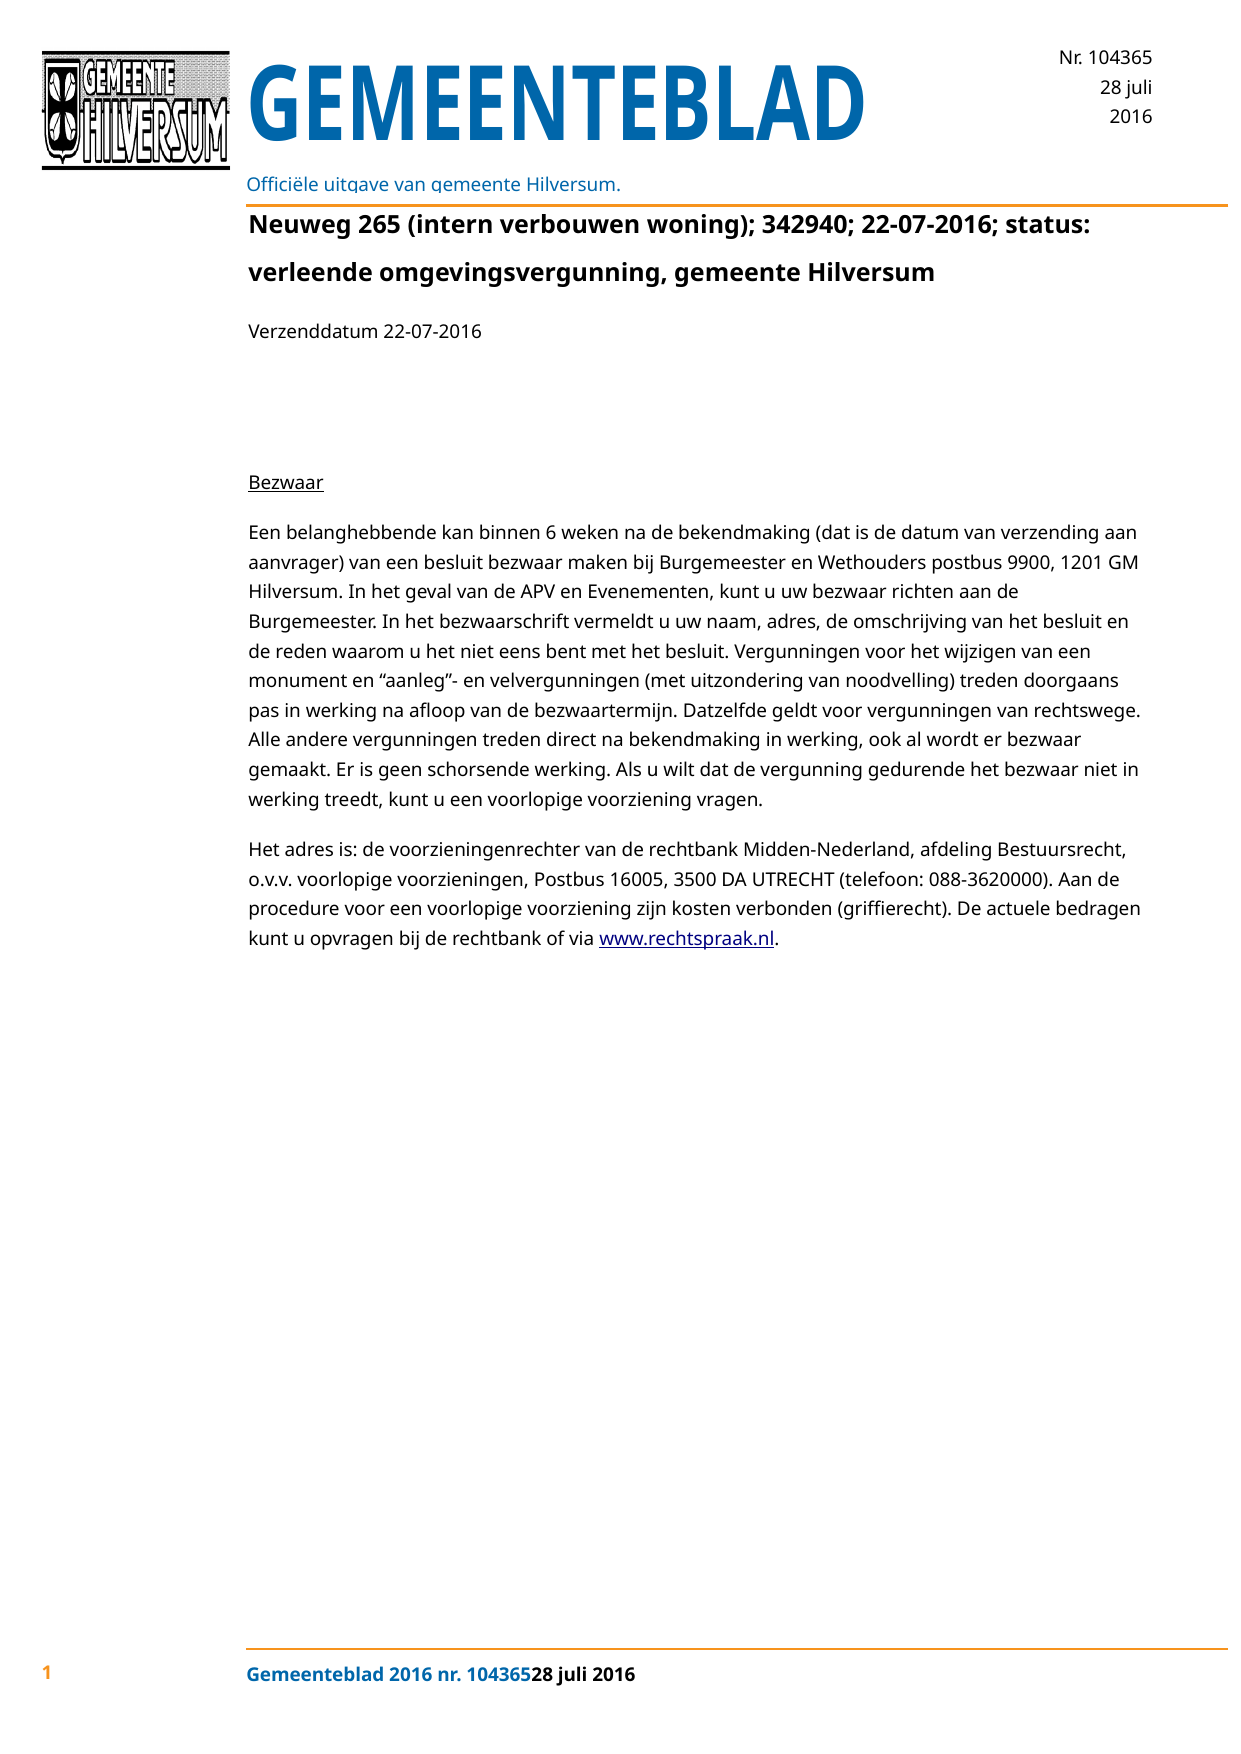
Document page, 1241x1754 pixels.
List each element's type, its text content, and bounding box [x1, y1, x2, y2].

text Het adres is: de voorzieningenrechter van de rechtbank Midden-Nederland, afdeling Bestuursrecht, o.v.v. voorlopige voorzieningen, Postbus 16005, 3500 DA UTRECHT (telefoon: 088-3620000). Aan de procedure voor een voorlopige voorziening zijn kosten verbonden (griffierecht). De actuele bedragen kunt u opvragen bij de rechtbank of via www.rechtspraak.nl. [248, 836, 1152, 951]
picture [41, 47, 231, 172]
text Neuweg 265 (intern verbouwen woning); 342940; 22-07-2016; status: verleende omgevingsvergunning, gemeente Hilversum [248, 207, 1152, 288]
text Een belanghebbende kan binnen 6 weken na de bekendmaking (dat is de datum van verzending aan aanvrager) van een besluit bezwaar maken bij Burgemeester en Wethouders postbus 9900, 1201 GM Hilversum. In het geval van de APV en Evenementen, kunt u uw bezwaar richten aan de Burgemeester. In het bezwaarschrift vermeldt u uw naam, adres, de omschrijving van het besluit en de reden waarom u het niet eens bent met het besluit. Vergunningen voor het wijzigen van een monument en “aanleg”- en velvergunningen (met uitzondering van noodvelling) treden doorgaans pas in werking na afloop van de bezwaartermijn. Datzelfde geldt voor vergunningen van rechtswege. Alle andere vergunningen treden direct na bekendmaking in werking, ook al wordt er bezwaar gemaakt. Er is geen schorsende werking. Als u wilt dat de vergunning gedurende het bezwaar niet in werking treedt, kunt u een voorlopige voorziening vragen. [248, 519, 1152, 812]
text Bezwaar [248, 469, 1152, 495]
text Verzenddatum 22-07-2016 [248, 318, 1152, 344]
